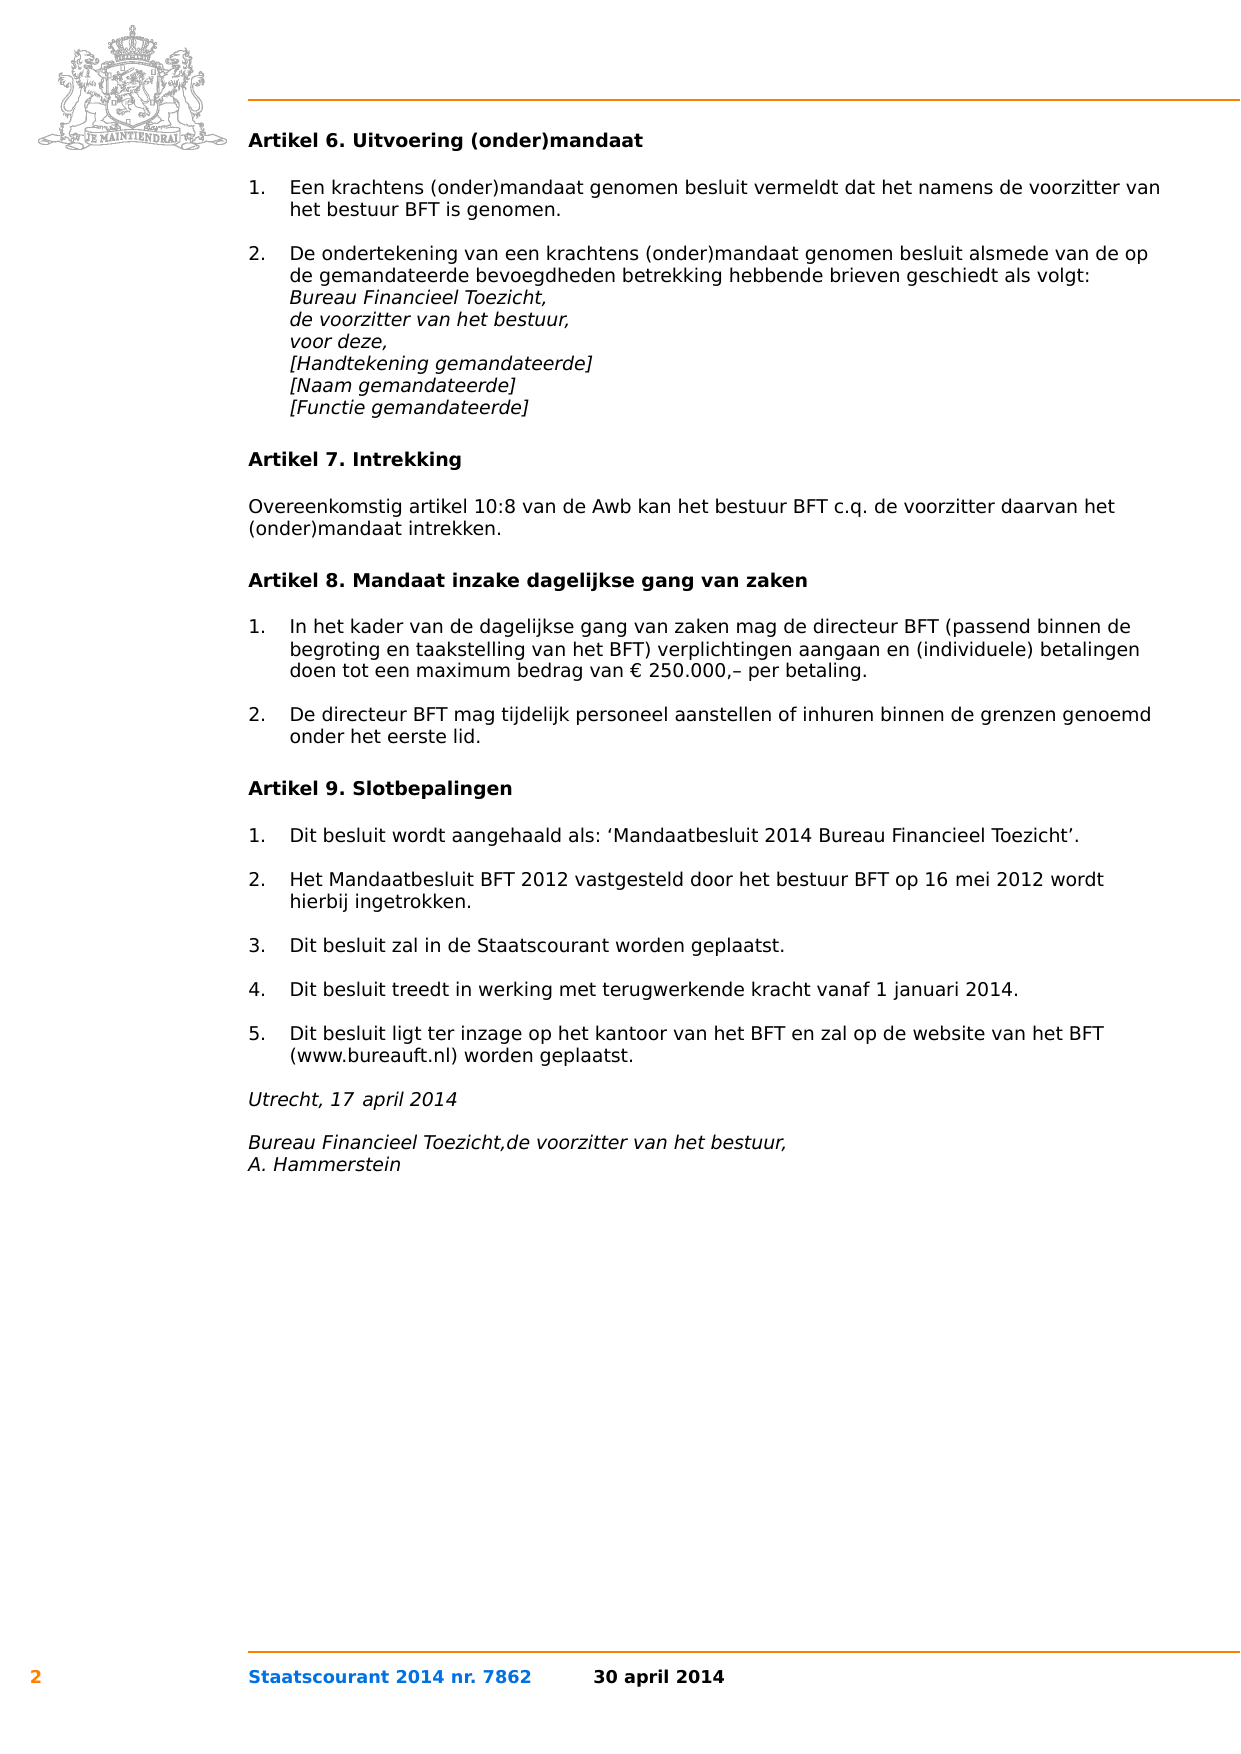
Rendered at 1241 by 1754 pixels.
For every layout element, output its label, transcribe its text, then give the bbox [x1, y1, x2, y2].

text [Naam gemandateerde] [289, 374, 1163, 397]
text Bureau Financieel Toezicht,de voorzitter van het bestuur, A. Hammerstein [248, 1132, 1163, 1176]
subtitle Artikel 8. Mandaat inzake dagelijkse gang van zaken [248, 569, 1163, 591]
text Overeenkomstig artikel 10:8 van de Awb kan het bestuur BFT c.q. de voorzitter daarvan het (onder)mandaat intrekken. [248, 496, 1163, 539]
text 1. Dit besluit wordt aangehaald als: ‘Mandaatbesluit 2014 Bureau Financieel Toezicht’. [248, 825, 1163, 847]
text voor deze, [289, 331, 1163, 353]
subtitle Artikel 7. Intrekking [248, 448, 1163, 471]
text 1. Een krachtens (onder)mandaat genomen besluit vermeldt dat het namens de voorzitter van het bestuur BFT is genomen. [248, 177, 1163, 221]
text Utrecht, 17 april 2014 [248, 1088, 1163, 1110]
text de voorzitter van het bestuur, [289, 309, 1163, 331]
text 2. De ondertekening van een krachtens (onder)mandaat genomen besluit alsmede van de op de gemandateerde bevoegdheden betrekking hebbende brieven geschiedt als volgt: [248, 243, 1163, 287]
text [Functie gemandateerde] [289, 397, 1163, 418]
text 1. In het kader van de dagelijkse gang van zaken mag de directeur BFT (passend binnen de begroting en taakstelling van het BFT) verplichtingen aangaan en (individuele) betalingen doen tot een maximum bedrag van € 250.000,– per betaling. [248, 616, 1163, 682]
text 2. Het Mandaatbesluit BFT 2012 vastgesteld door het bestuur BFT op 16 mei 2012 wordt hierbij ingetrokken. [248, 869, 1163, 913]
text [Handtekening gemandateerde] [289, 353, 1163, 374]
text 2. De directeur BFT mag tijdelijk personeel aanstellen of inhuren binnen de grenzen genoemd onder het eerste lid. [248, 704, 1163, 748]
text 4. Dit besluit treedt in werking met terugwerkende kracht vanaf 1 januari 2014. [248, 979, 1163, 1001]
text 5. Dit besluit ligt ter inzage op het kantoor van het BFT en zal op de website van het BFT (www.bureauft.nl) worden geplaatst. [248, 1023, 1163, 1067]
text 3. Dit besluit zal in de Staatscourant worden geplaatst. [248, 935, 1163, 957]
picture [38, 25, 227, 150]
subtitle Artikel 6. Uitvoering (onder)mandaat [248, 130, 1163, 152]
text Bureau Financieel Toezicht, [289, 287, 1163, 309]
subtitle Artikel 9. Slotbepalingen [248, 778, 1163, 800]
